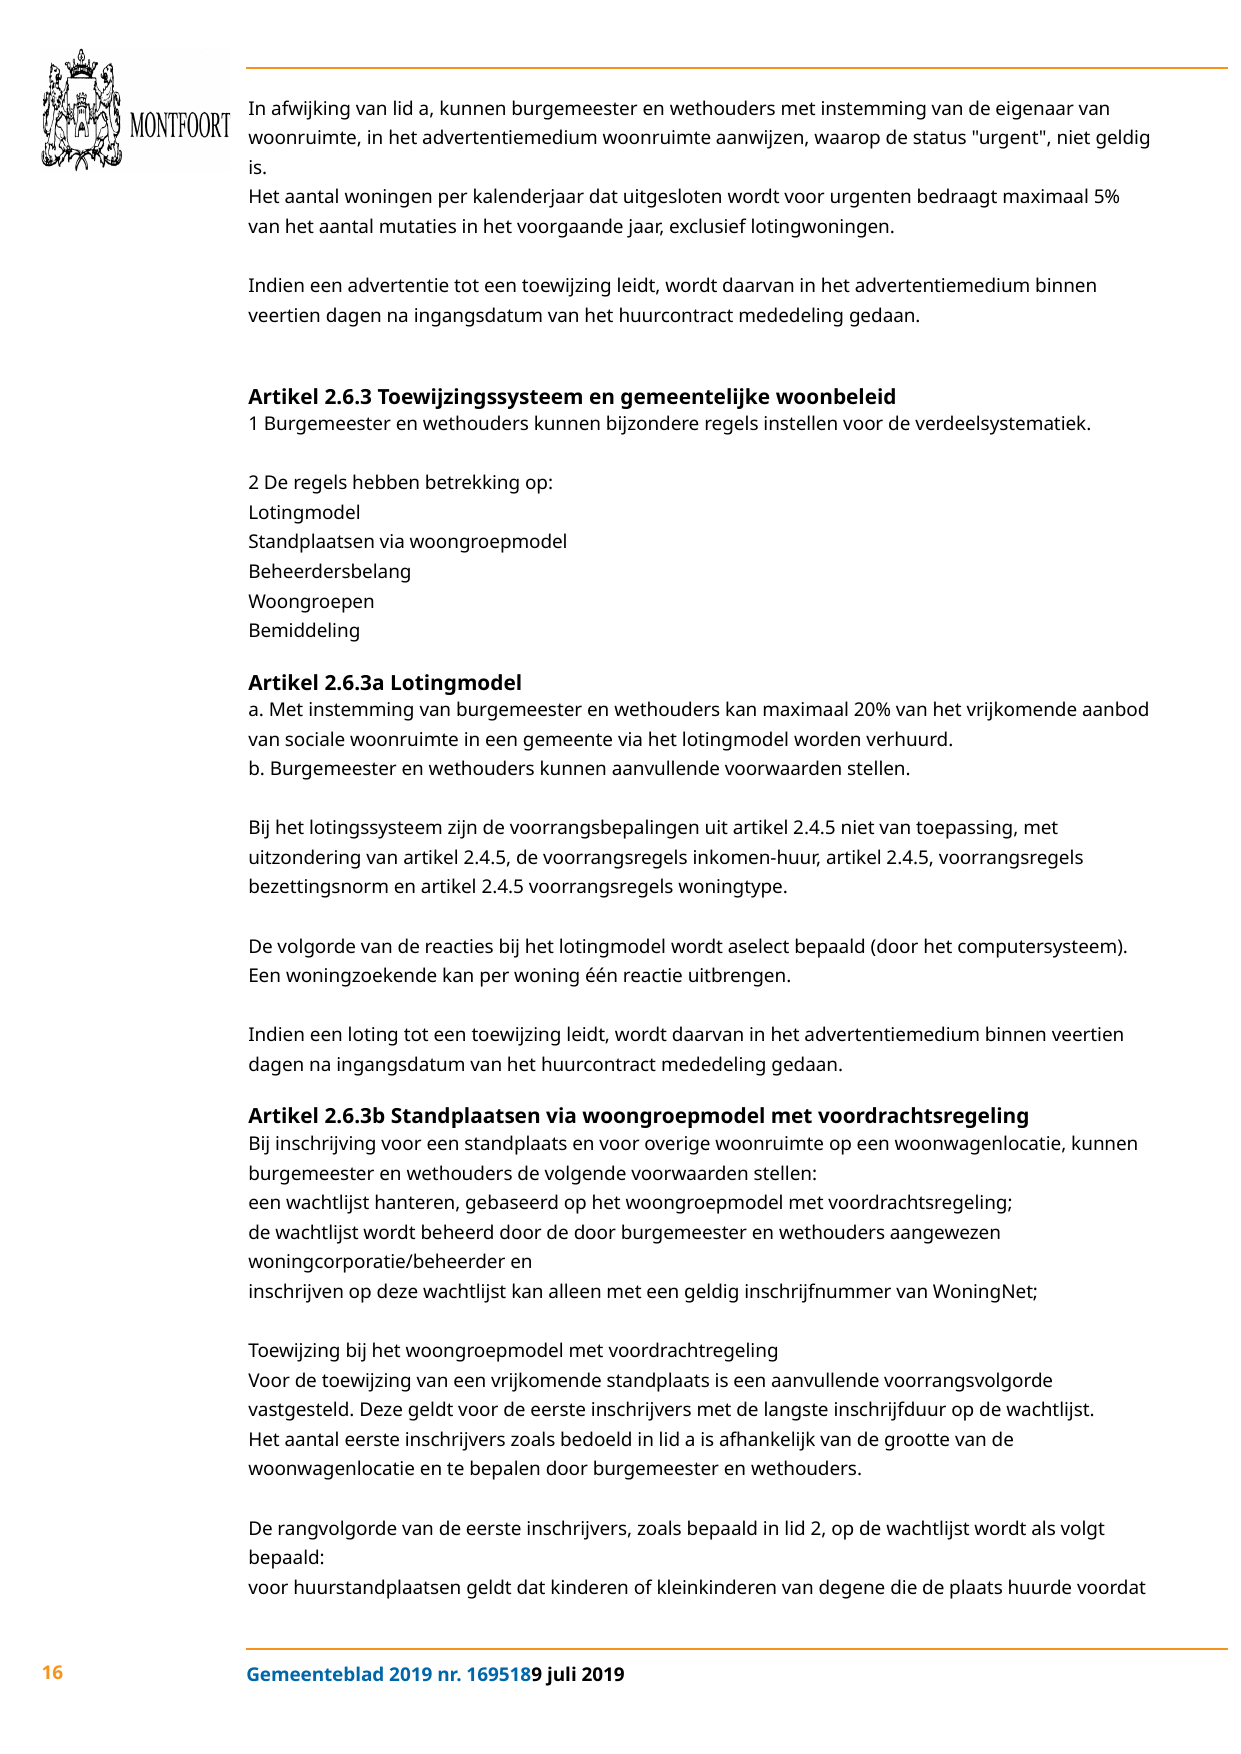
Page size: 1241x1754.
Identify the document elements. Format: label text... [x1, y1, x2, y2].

text Voor de toewijzing van een vrijkomende standplaats is een aanvullende voorrangsvolgorde vastgesteld. Deze geldt voor de eerste inschrijvers met de langste inschrijfduur op de wachtlijst. [248, 1367, 1152, 1422]
text Artikel 2.6.3a Lotingmodel [248, 668, 1152, 696]
text Beheerdersbelang [248, 558, 1152, 584]
text Toewijzing bij het woongroepmodel met voordrachtregeling [248, 1337, 1152, 1363]
text Het aantal eerste inschrijvers zoals bedoeld in lid a is afhankelijk van de grootte van de woonwagenlocatie en te bepalen door burgemeester en wethouders. [248, 1426, 1152, 1481]
text Lotingmodel [248, 499, 1152, 525]
picture [41, 47, 231, 172]
text Indien een loting tot een toewijzing leidt, wordt daarvan in het advertentiemedium binnen veertien dagen na ingangsdatum van het huurcontract mededeling gedaan. [248, 1022, 1152, 1077]
text Artikel 2.6.3 Toewijzingssysteem en gemeentelijke woonbeleid [248, 382, 1152, 410]
text Indien een advertentie tot een toewijzing leidt, wordt daarvan in het advertentiemedium binnen veertien dagen na ingangsdatum van het huurcontract mededeling gedaan. [248, 272, 1152, 328]
text Woongroepen [248, 588, 1152, 613]
text b. Burgemeester en wethouders kunnen aanvullende voorwaarden stellen. [248, 755, 1152, 781]
text Standplaatsen via woongroepmodel [248, 529, 1152, 554]
text De rangvolgorde van de eerste inschrijvers, zoals bepaald in lid 2, op de wachtlijst wordt als volgt bepaald: [248, 1515, 1152, 1570]
text Artikel 2.6.3b Standplaatsen via woongroepmodel met voordrachtsregeling [248, 1102, 1152, 1130]
text De volgorde van de reacties bij het lotingmodel wordt aselect bepaald (door het computersysteem). Een woningzoekende kan per woning één reactie uitbrengen. [248, 933, 1152, 988]
text voor huurstandplaatsen geldt dat kinderen of kleinkinderen van degene die de plaats huurde voordat [248, 1574, 1152, 1599]
text 1 Burgemeester en wethouders kunnen bijzondere regels instellen voor de verdeelsystematiek. [248, 410, 1152, 436]
text een wachtlijst hanteren, gebaseerd op het woongroepmodel met voordrachtsregeling; [248, 1189, 1152, 1215]
text Bij het lotingssysteem zijn de voorrangsbepalingen uit artikel 2.4.5 niet van toepassing, met uitzondering van artikel 2.4.5, de voorrangsregels inkomen-huur, artikel 2.4.5, voorrangsregels bezettingsnorm en artikel 2.4.5 voorrangsregels woningtype. [248, 814, 1152, 899]
text In afwijking van lid a, kunnen burgemeester en wethouders met instemming van de eigenaar van woonruimte, in het advertentiemedium woonruimte aanwijzen, waarop de status "urgent", niet geldig is. [248, 95, 1152, 180]
text de wachtlijst wordt beheerd door de door burgemeester en wethouders aangewezen woningcorporatie/beheerder en [248, 1219, 1152, 1274]
text 2 De regels hebben betrekking op: [248, 469, 1152, 495]
text Bemiddeling [248, 617, 1152, 643]
text Het aantal woningen per kalenderjaar dat uitgesloten wordt voor urgenten bedraagt maximaal 5% van het aantal mutaties in het voorgaande jaar, exclusief lotingwoningen. [248, 183, 1152, 239]
text inschrijven op deze wachtlijst kan alleen met een geldig inschrijfnummer van WoningNet; [248, 1278, 1152, 1304]
text Bij inschrijving voor een standplaats en voor overige woonruimte op een woonwagenlocatie, kunnen burgemeester en wethouders de volgende voorwaarden stellen: [248, 1130, 1152, 1185]
text a. Met instemming van burgemeester en wethouders kan maximaal 20% van het vrijkomende aanbod van sociale woonruimte in een gemeente via het lotingmodel worden verhuurd. [248, 696, 1152, 752]
